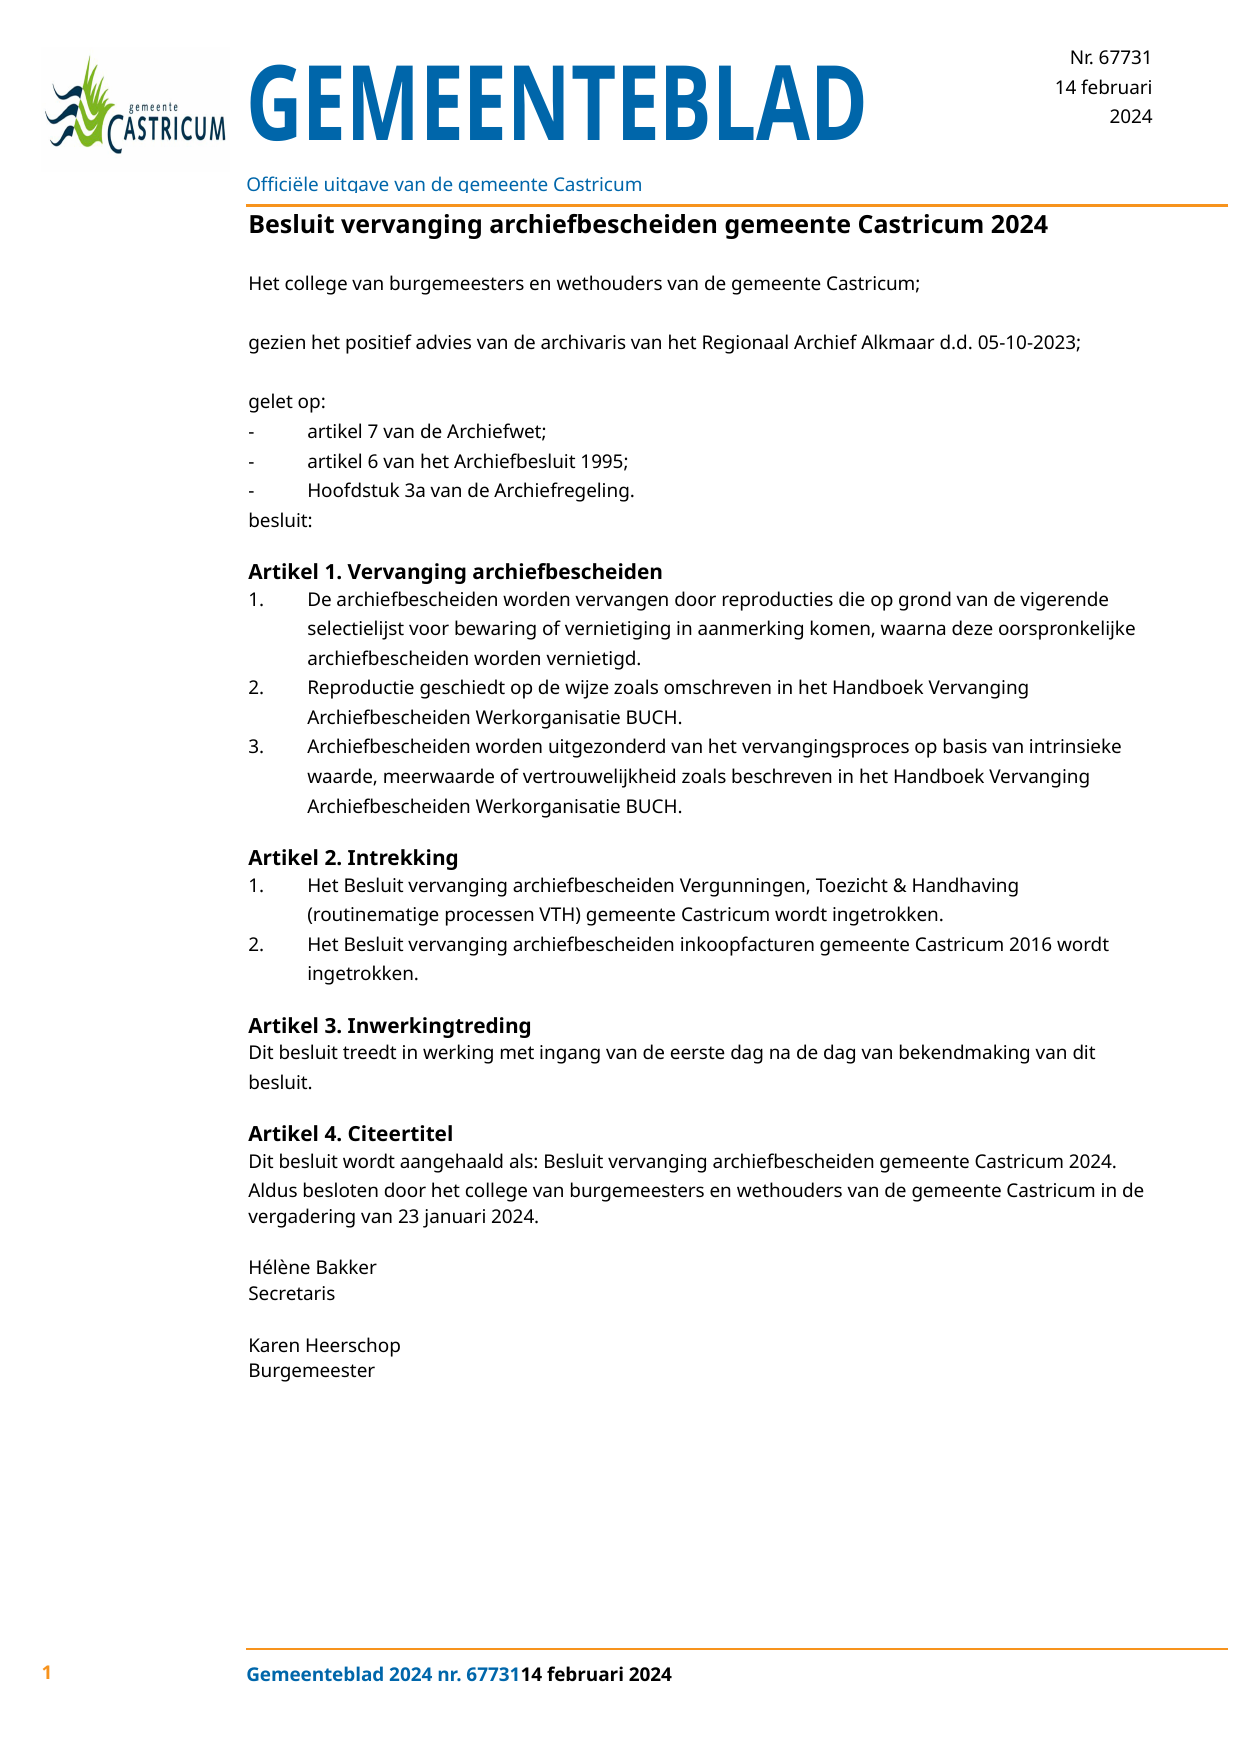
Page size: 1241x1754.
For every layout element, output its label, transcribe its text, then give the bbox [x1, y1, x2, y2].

text Secretaris [248, 1280, 1152, 1306]
list Het Besluit vervanging archiefbescheiden Vergunningen, Toezicht & Handhaving (routinematige processen VTH) gemeente Castricum wordt ingetrokken. [248, 872, 1152, 927]
text Besluit vervanging archiefbescheiden gemeente Castricum 2024 [248, 207, 1152, 241]
list Het Besluit vervanging archiefbescheiden inkoopfacturen gemeente Castricum 2016 wordt ingetrokken. [248, 931, 1152, 986]
text Artikel 1. Vervanging archiefbescheiden [248, 557, 1152, 586]
text Karen Heerschop [248, 1332, 1152, 1357]
text Dit besluit treedt in werking met ingang van de eerste dag na de dag van bekendmaking van dit besluit. [248, 1039, 1152, 1095]
text Artikel 4. Citeertitel [248, 1119, 1152, 1148]
list Reproductie geschiedt op de wijze zoals omschreven in het Handboek Vervanging Archiefbescheiden Werkorganisatie BUCH. [248, 674, 1152, 730]
text gezien het positief advies van de archivaris van het Regionaal Archief Alkmaar d.d. 05-10-2023; [248, 329, 1152, 355]
text Artikel 2. Intrekking [248, 843, 1152, 872]
text Artikel 3. Inwerkingtreding [248, 1011, 1152, 1039]
list artikel 7 van de Archiefwet; [248, 418, 1152, 444]
text Dit besluit wordt aangehaald als: Besluit vervanging archiefbescheiden gemeente Castricum 2024. [248, 1148, 1152, 1173]
text Burgemeester [248, 1357, 1152, 1383]
text Het college van burgemeesters en wethouders van de gemeente Castricum; [248, 270, 1152, 296]
list Archiefbescheiden worden uitgezonderd van het vervangingsproces op basis van intrinsieke waarde, meerwaarde of vertrouwelijkheid zoals beschreven in het Handboek Vervanging Archiefbescheiden Werkorganisatie BUCH. [248, 734, 1152, 819]
text Hélène Bakker [248, 1254, 1152, 1280]
text gelet op: [248, 389, 1152, 414]
picture [41, 47, 231, 172]
list De archiefbescheiden worden vervangen door reproducties die op grond van de vigerende selectielijst voor bewaring of vernietiging in aanmerking komen, waarna deze oorspronkelijke archiefbescheiden worden vernietigd. [248, 586, 1152, 671]
text Aldus besloten door het college van burgemeesters en wethouders van de gemeente Castricum in de vergadering van 23 januari 2024. [248, 1177, 1152, 1229]
text besluit: [248, 507, 1152, 533]
list artikel 6 van het Archiefbesluit 1995; [248, 448, 1152, 473]
list Hoofdstuk 3a van de Archiefregeling. [248, 477, 1152, 503]
